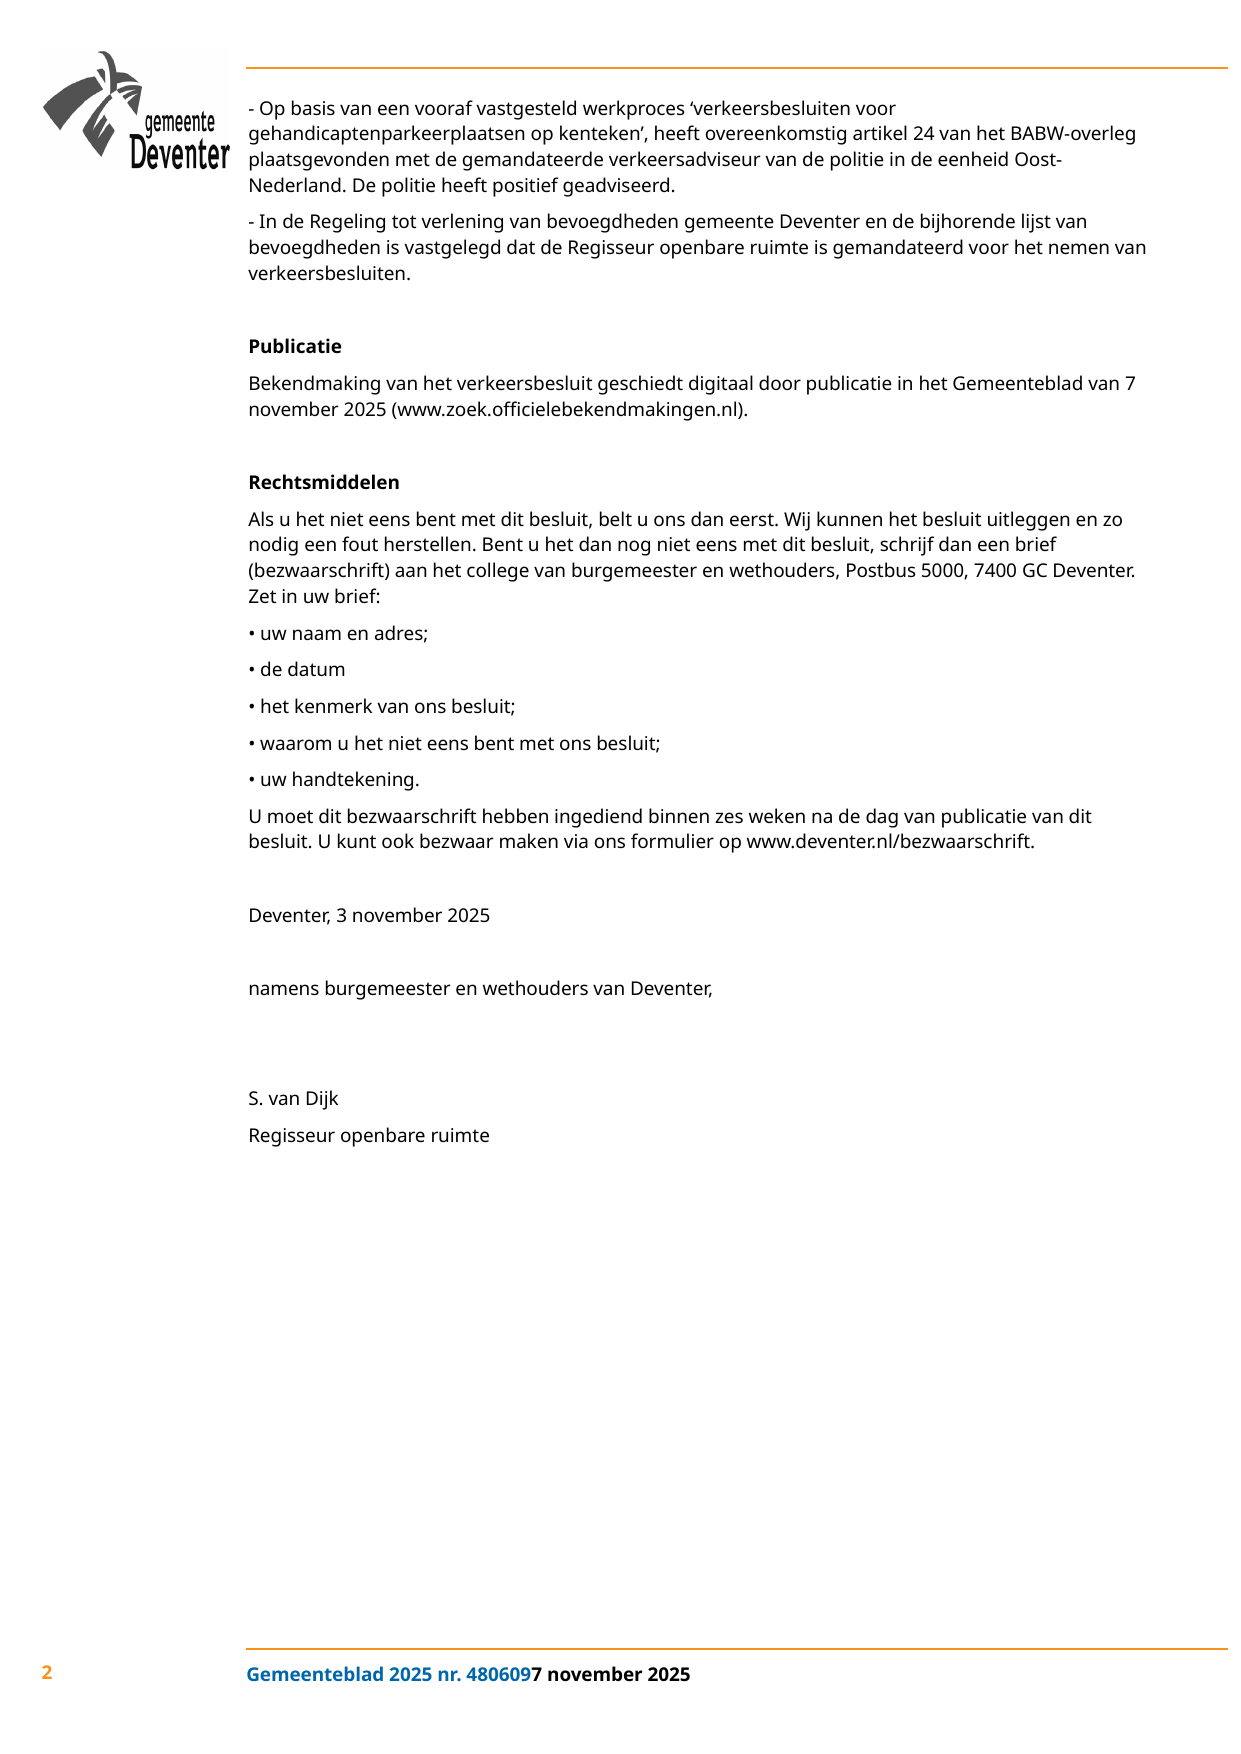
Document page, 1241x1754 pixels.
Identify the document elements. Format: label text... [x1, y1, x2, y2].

text S. van Dijk [248, 1085, 1152, 1111]
text Deventer, 3 november 2025 [248, 902, 1152, 928]
text • uw handtekening. [248, 766, 1152, 792]
text Als u het niet eens bent met dit besluit, belt u ons dan eerst. Wij kunnen het besluit uitleggen en zo nodig een fout herstellen. Bent u het dan nog niet eens met dit besluit, schrijf dan een brief (bezwaarschrift) aan het college van burgemeester en wethouders, Postbus 5000, 7400 GC Deventer. Zet in uw brief: [248, 506, 1152, 609]
text Publicatie [248, 333, 1152, 359]
text - Op basis van een vooraf vastgesteld werkproces ‘verkeersbesluiten voor gehandicaptenparkeerplaatsen op kenteken’, heeft overeenkomstig artikel 24 van het BABW-overleg plaatsgevonden met de gemandateerde verkeersadviseur van de politie in de eenheid Oost-Nederland. De politie heeft positief geadviseerd. [248, 95, 1152, 198]
text • het kenmerk van ons besluit; [248, 693, 1152, 719]
text Bekendmaking van het verkeersbesluit geschiedt digitaal door publicatie in het Gemeenteblad van 7 november 2025 (www.zoek.officielebekendmakingen.nl). [248, 370, 1152, 422]
text • uw naam en adres; [248, 620, 1152, 645]
text Regisseur openbare ruimte [248, 1122, 1152, 1148]
text namens burgemeester en wethouders van Deventer, [248, 975, 1152, 1001]
text • de datum [248, 656, 1152, 682]
text Rechtsmiddelen [248, 469, 1152, 495]
text U moet dit bezwaarschrift hebben ingediend binnen zes weken na de dag van publicatie van dit besluit. U kunt ook bezwaar maken via ons formulier op www.deventer.nl/bezwaarschrift. [248, 803, 1152, 854]
text • waarom u het niet eens bent met ons besluit; [248, 730, 1152, 755]
picture [41, 47, 231, 172]
text - In de Regeling tot verlening van bevoegdheden gemeente Deventer en de bijhorende lijst van bevoegdheden is vastgelegd dat de Regisseur openbare ruimte is gemandateerd voor het nemen van verkeersbesluiten. [248, 209, 1152, 286]
